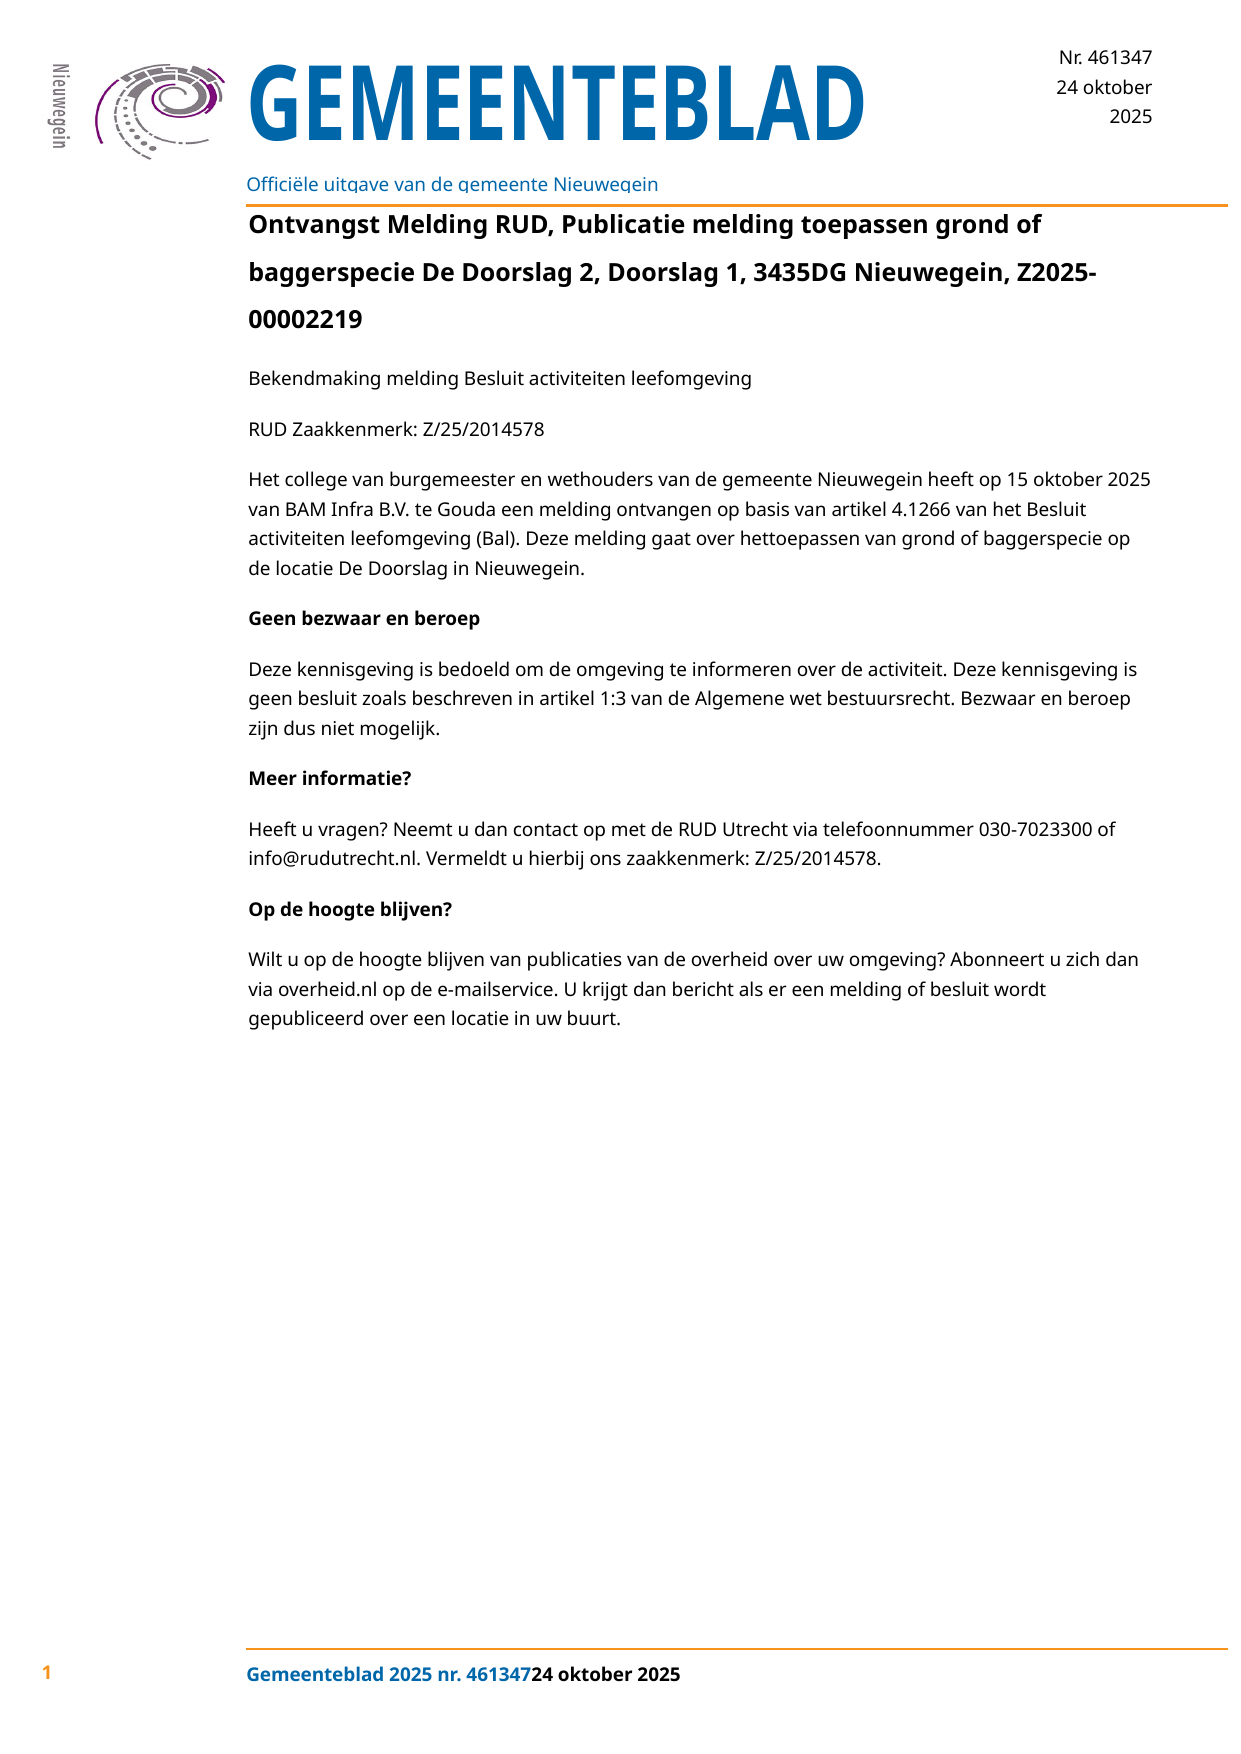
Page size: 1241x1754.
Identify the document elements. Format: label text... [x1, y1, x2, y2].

text Geen bezwaar en beroep [248, 606, 1152, 631]
text Het college van burgemeester en wethouders van de gemeente Nieuwegein heeft op 15 oktober 2025 van BAM Infra B.V. te Gouda een melding ontvangen op basis van artikel 4.1266 van het Besluit activiteiten leefomgeving (Bal). Deze melding gaat over hettoepassen van grond of baggerspecie op de locatie De Doorslag in Nieuwegein. [248, 466, 1152, 581]
text Meer informatie? [248, 766, 1152, 791]
text RUD Zaakkenmerk: Z/25/2014578 [248, 416, 1152, 442]
text Bekendmaking melding Besluit activiteiten leefomgeving [248, 366, 1152, 391]
text Op de hoogte blijven? [248, 896, 1152, 922]
text Wilt u op de hoogte blijven van publicaties van de overheid over uw omgeving? Abonneert u zich dan via overheid.nl op de e-mailservice. U krijgt dan bericht als er een melding of besluit wordt gepubliceerd over een locatie in uw buurt. [248, 946, 1152, 1031]
text Ontvangst Melding RUD, Publicatie melding toepassen grond of baggerspecie De Doorslag 2, Doorslag 1, 3435DG Nieuwegein, Z2025-00002219 [248, 207, 1152, 336]
picture [41, 47, 231, 172]
text Heeft u vragen? Neemt u dan contact op met de RUD Utrecht via telefoonnummer 030-7023300 of info@rudutrecht.nl. Vermeldt u hierbij ons zaakkenmerk: Z/25/2014578. [248, 816, 1152, 871]
text Deze kennisgeving is bedoeld om de omgeving te informeren over de activiteit. Deze kennisgeving is geen besluit zoals beschreven in artikel 1:3 van de Algemene wet bestuursrecht. Bezwaar en beroep zijn dus niet mogelijk. [248, 656, 1152, 741]
